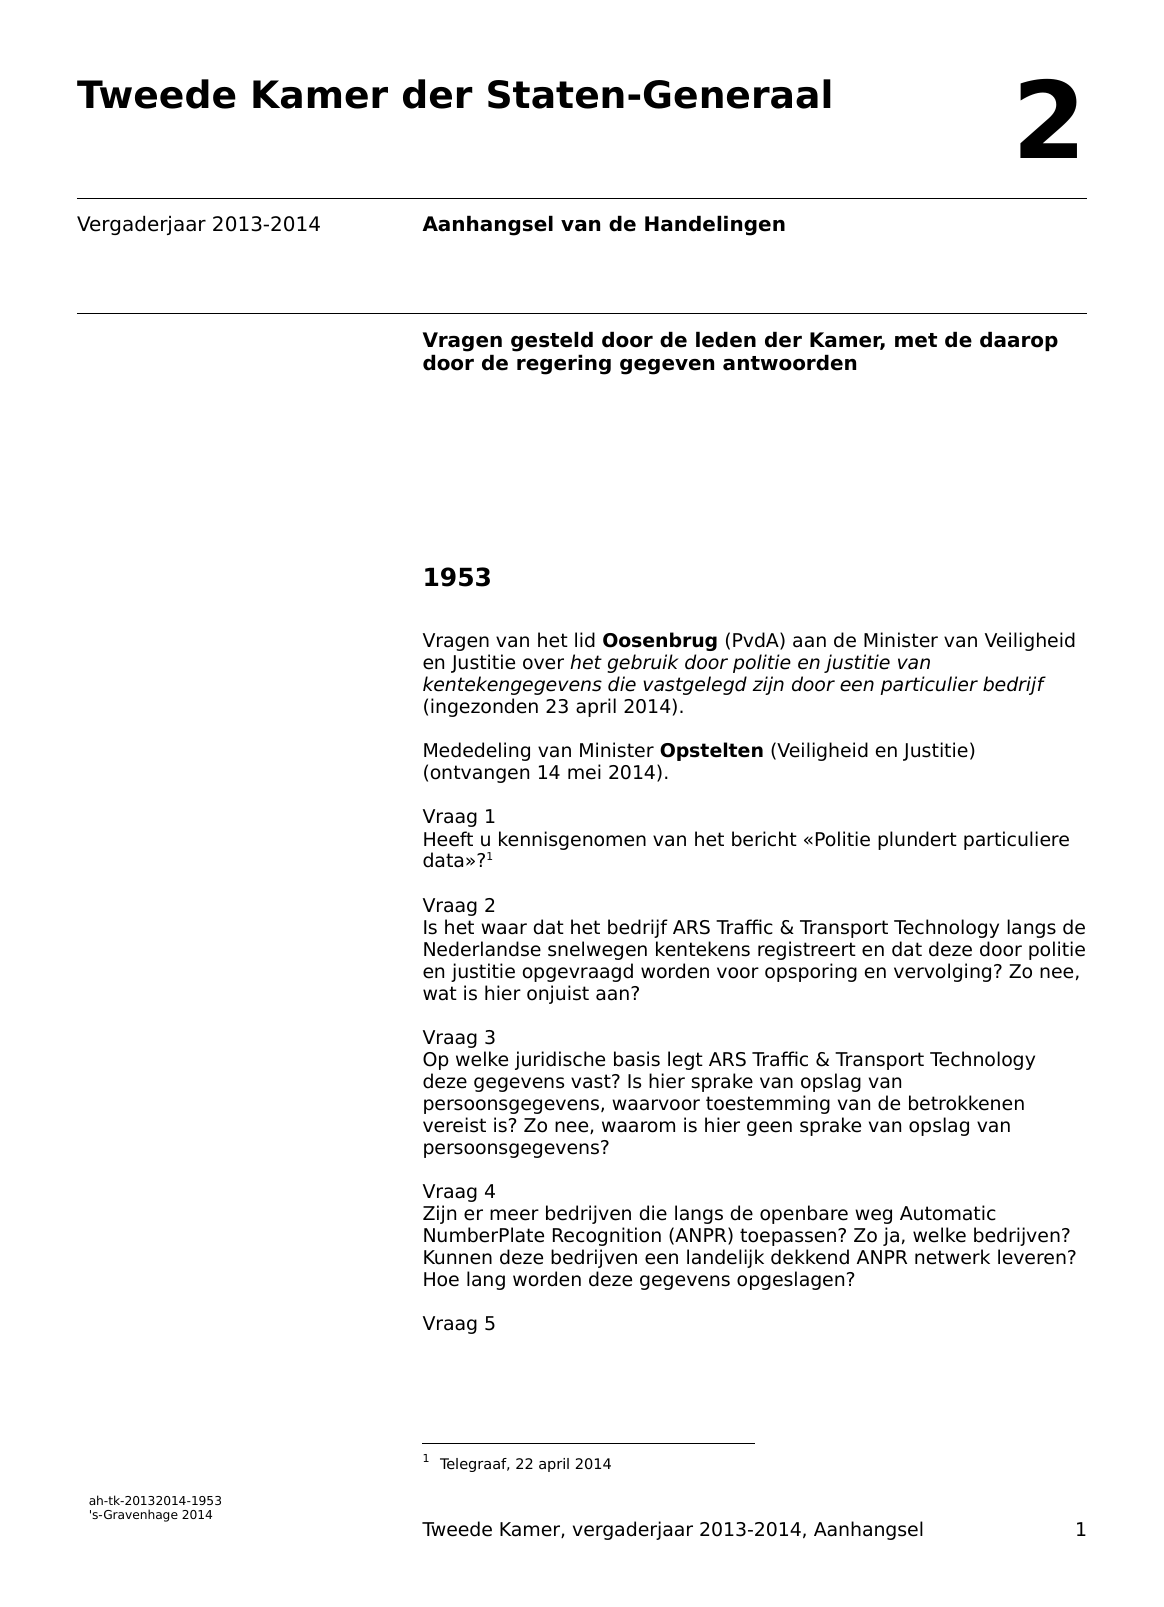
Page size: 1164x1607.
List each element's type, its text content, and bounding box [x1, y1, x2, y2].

text Mededeling van Minister Opstelten (Veiligheid en Justitie) (ontvangen 14 mei 2014). [422, 740, 1087, 784]
text 's-Gravenhage 2014 [88, 1508, 323, 1522]
text ah-tk-20132014-1953 [88, 1494, 323, 1508]
text Is het waar dat het bedrijf ARS Traffic & Transport Technology langs de Nederlandse snelwegen kentekens registreert en dat deze door politie en justitie opgevraagd worden voor opsporing en vervolging? Zo nee, wat is hier onjuist aan? [422, 917, 1087, 1004]
table_cell [77, 314, 422, 375]
text Vraag 3 [422, 1027, 1087, 1049]
text Vraag 4 [422, 1181, 1087, 1203]
table_header 2 [886, 59, 1087, 198]
text Heeft u kennisgenomen van het bericht «Politie plundert particuliere data»? [422, 828, 1087, 872]
text 1953 [422, 563, 1087, 592]
table_cell Vergaderjaar 2013-2014 [77, 199, 422, 313]
text Vraag 5 [422, 1313, 1087, 1335]
table_cell Aanhangsel van de Handelingen [422, 199, 1087, 313]
text Vraag 2 [422, 894, 1087, 917]
text Vragen van het lid Oosenbrug (PvdA) aan de Minister van Veiligheid en Justitie over het gebruik door politie en justitie van kentekengegevens die vastgelegd zijn door een particulier bedrijf (ingezonden 23 april 2014). [422, 630, 1087, 718]
table_cell Vragen gesteld door de leden der Kamer, met de daarop door de regering gegeven antwoorden [422, 314, 1087, 375]
text Zijn er meer bedrijven die langs de openbare weg Automatic NumberPlate Recognition (ANPR) toepassen? Zo ja, welke bedrijven? Kunnen deze bedrijven een landelijk dekkend ANPR netwerk leveren? Hoe lang worden deze gegevens opgeslagen? [422, 1203, 1087, 1291]
table_header Tweede Kamer der Staten-Generaal [77, 59, 886, 198]
text Op welke juridische basis legt ARS Traffic & Transport Technology deze gegevens vast? Is hier sprake van opslag van persoonsgegevens, waarvoor toestemming van de betrokkenen vereist is? Zo nee, waarom is hier geen sprake van opslag van persoonsgegevens? [422, 1049, 1087, 1158]
text Telegraaf, 22 april 2014 [422, 1452, 1087, 1474]
text Vraag 1 [422, 806, 1087, 828]
